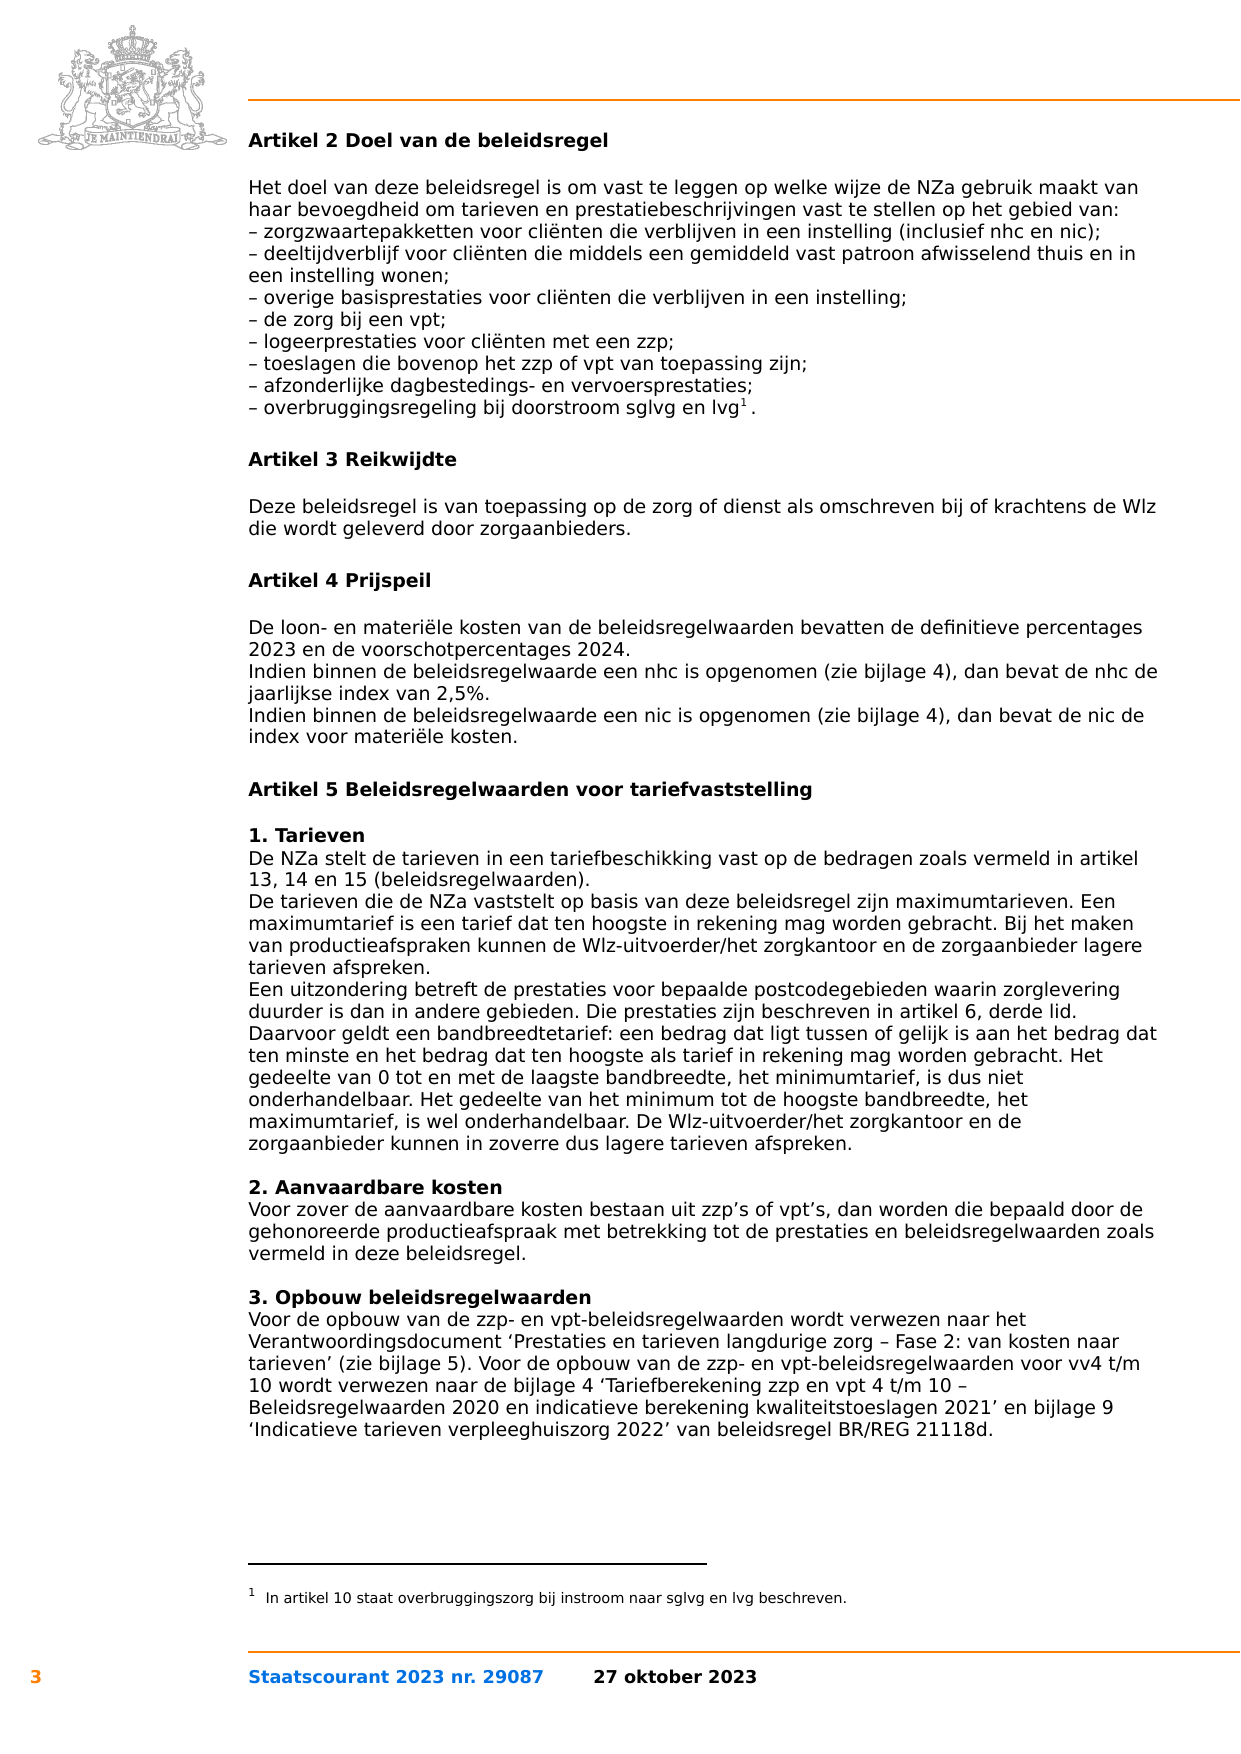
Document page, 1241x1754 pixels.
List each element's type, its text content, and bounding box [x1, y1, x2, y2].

subtitle 1. Tarieven [248, 825, 1163, 847]
text De NZa stelt de tarieven in een tariefbeschikking vast op de bedragen zoals vermeld in artikel 13, 14 en 15 (beleidsregelwaarden). [248, 847, 1163, 891]
text De loon- en materiële kosten van de beleidsregelwaarden bevatten de definitieve percentages 2023 en de voorschotpercentages 2024. [248, 617, 1163, 661]
text De tarieven die de NZa vaststelt op basis van deze beleidsregel zijn maximumtarieven. Een maximumtarief is een tarief dat ten hoogste in rekening mag worden gebracht. Bij het maken van productieafspraken kunnen de Wlz-uitvoerder/het zorgkantoor en de zorgaanbieder lagere tarieven afspreken. [248, 891, 1163, 979]
subtitle 3. Opbouw beleidsregelwaarden [248, 1287, 1163, 1309]
text – afzonderlijke dagbestedings- en vervoersprestaties; [248, 375, 1163, 397]
text In artikel 10 staat overbruggingszorg bij instroom naar sglvg en lvg beschreven. [248, 1586, 1163, 1608]
subtitle Artikel 5 Beleidsregelwaarden voor tariefvaststelling [248, 778, 1163, 800]
text – overbruggingsregeling bij doorstroom sglvg en lvg. [248, 397, 1163, 419]
text Het doel van deze beleidsregel is om vast te leggen op welke wijze de NZa gebruik maakt van haar bevoegdheid om tarieven en prestatiebeschrijvingen vast te stellen op het gebied van: [248, 177, 1163, 221]
text Voor de opbouw van de zzp- en vpt-beleidsregelwaarden wordt verwezen naar het Verantwoordingsdocument ‘Prestaties en tarieven langdurige zorg – Fase 2: van kosten naar tarieven’ (zie bijlage 5). Voor de opbouw van de zzp- en vpt-beleidsregelwaarden voor vv4 t/m 10 wordt verwezen naar de bijlage 4 ‘Tariefberekening zzp en vpt 4 t/m 10 – Beleidsregelwaarden 2020 en indicatieve berekening kwaliteitstoeslagen 2021’ en bijlage 9 ‘Indicatieve tarieven verpleeghuiszorg 2022’ van beleidsregel BR/REG 21118d. [248, 1309, 1163, 1441]
text – logeerprestaties voor cliënten met een zzp; [248, 331, 1163, 353]
subtitle Artikel 3 Reikwijdte [248, 449, 1163, 471]
subtitle Artikel 4 Prijspeil [248, 569, 1163, 592]
text – overige basisprestaties voor cliënten die verblijven in een instelling; [248, 287, 1163, 309]
text Indien binnen de beleidsregelwaarde een nhc is opgenomen (zie bijlage 4), dan bevat de nhc de jaarlijkse index van 2,5%. [248, 661, 1163, 704]
subtitle 2. Aanvaardbare kosten [248, 1177, 1163, 1199]
subtitle Artikel 2 Doel van de beleidsregel [248, 130, 1163, 152]
text Deze beleidsregel is van toepassing op de zorg of dienst als omschreven bij of krachtens de Wlz die wordt geleverd door zorgaanbieders. [248, 496, 1163, 539]
text – zorgzwaartepakketten voor cliënten die verblijven in een instelling (inclusief nhc en nic); [248, 221, 1163, 243]
text – de zorg bij een vpt; [248, 309, 1163, 331]
text – deeltijdverblijf voor cliënten die middels een gemiddeld vast patroon afwisselend thuis en in een instelling wonen; [248, 243, 1163, 287]
text Indien binnen de beleidsregelwaarde een nic is opgenomen (zie bijlage 4), dan bevat de nic de index voor materiële kosten. [248, 704, 1163, 748]
text Een uitzondering betreft de prestaties voor bepaalde postcodegebieden waarin zorglevering duurder is dan in andere gebieden. Die prestaties zijn beschreven in artikel 6, derde lid. Daarvoor geldt een bandbreedtetarief: een bedrag dat ligt tussen of gelijk is aan het bedrag dat ten minste en het bedrag dat ten hoogste als tarief in rekening mag worden gebracht. Het gedeelte van 0 tot en met de laagste bandbreedte, het minimumtarief, is dus niet onderhandelbaar. Het gedeelte van het minimum tot de hoogste bandbreedte, het maximumtarief, is wel onderhandelbaar. De Wlz-uitvoerder/het zorgkantoor en de zorgaanbieder kunnen in zoverre dus lagere tarieven afspreken. [248, 979, 1163, 1155]
text – toeslagen die bovenop het zzp of vpt van toepassing zijn; [248, 353, 1163, 375]
picture [38, 25, 227, 150]
text Voor zover de aanvaardbare kosten bestaan uit zzp’s of vpt’s, dan worden die bepaald door de gehonoreerde productieafspraak met betrekking tot de prestaties en beleidsregelwaarden zoals vermeld in deze beleidsregel. [248, 1199, 1163, 1265]
